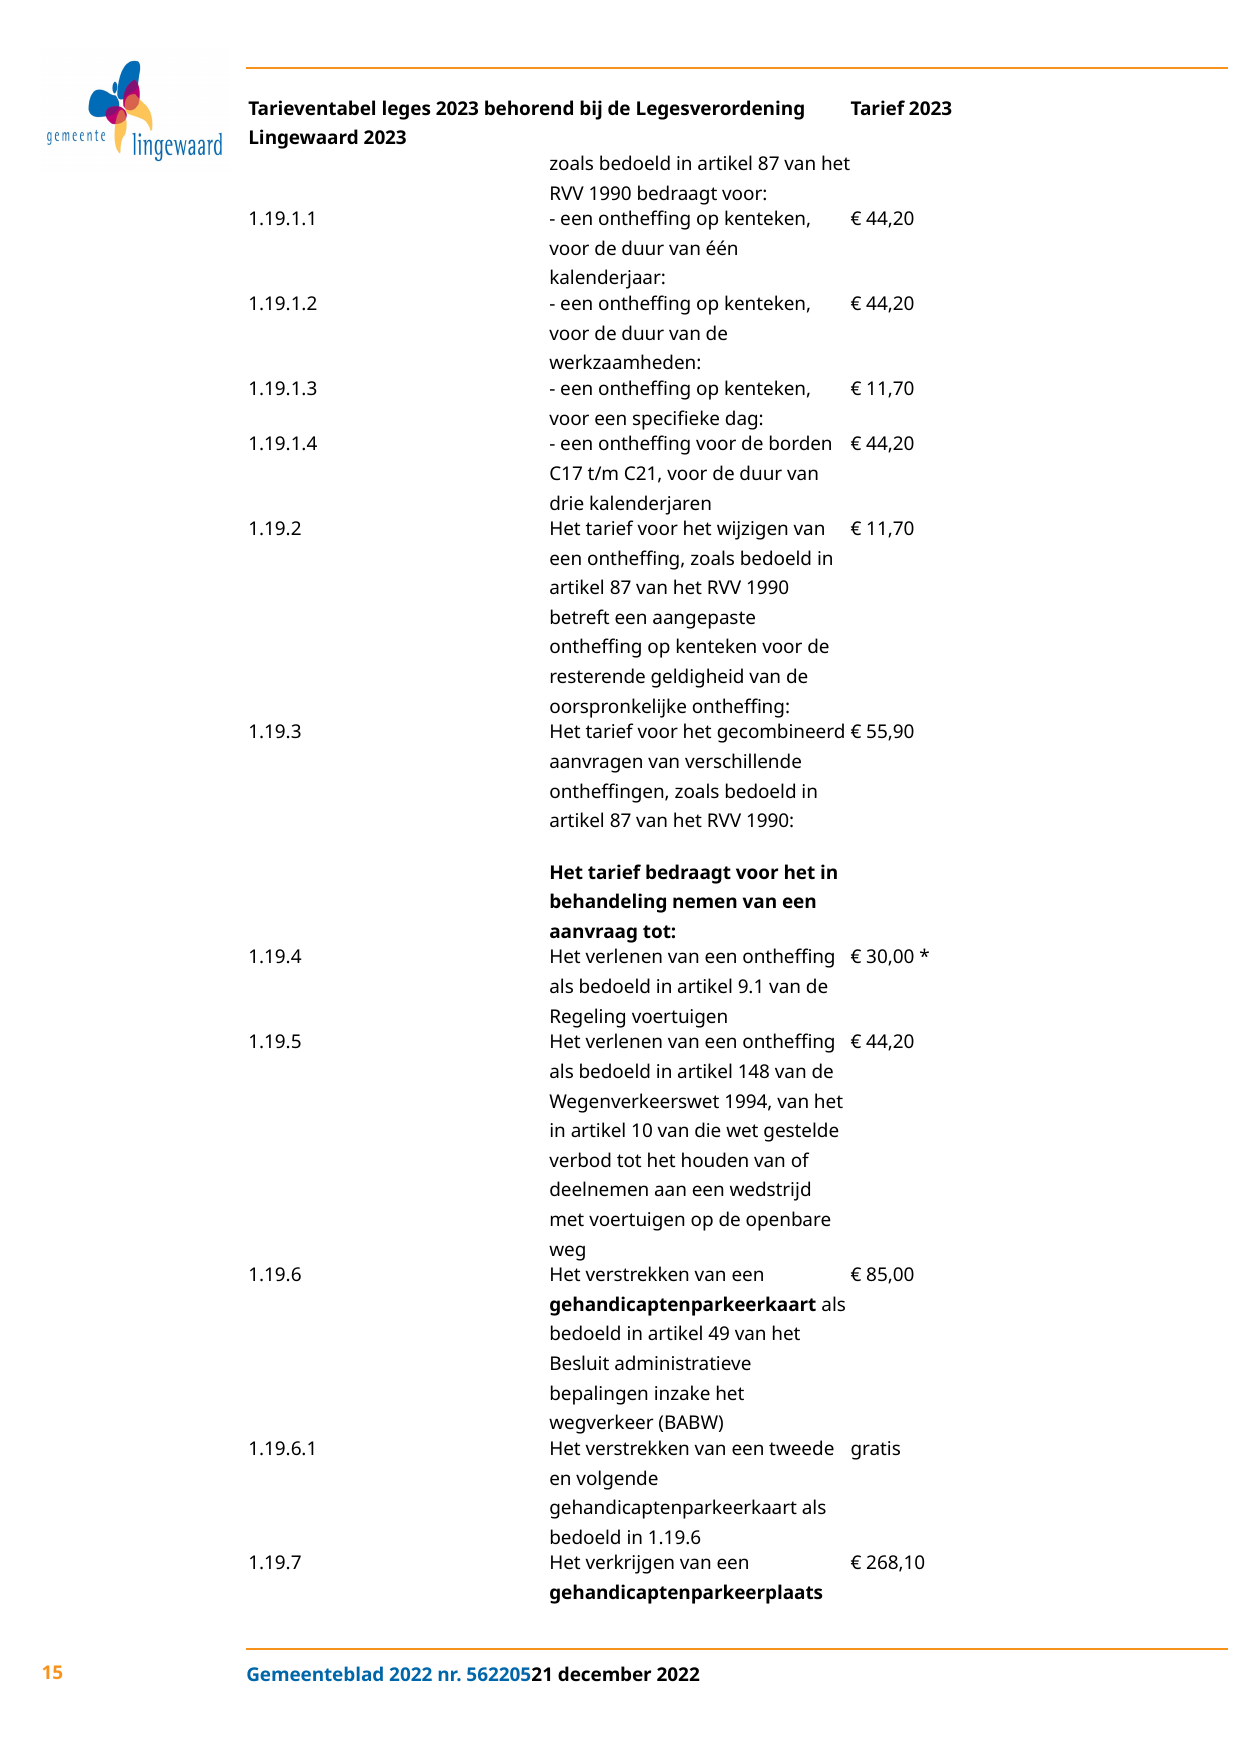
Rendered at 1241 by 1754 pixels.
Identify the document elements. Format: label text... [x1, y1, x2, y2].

table_cell € 30,00 * [850, 944, 1152, 1029]
table_cell Het tarief voor het wijzigen van een ontheffing, zoals bedoeld in artikel 87 van het RVV 1990 betreft een aangepaste ontheffing op kenteken voor de resterende geldigheid van de oorspronkelijke ontheffing: [549, 515, 850, 719]
table_cell [850, 150, 1152, 205]
table_cell 1.19.6 [248, 1261, 549, 1435]
table_cell - een ontheffing op kenteken, voor de duur van één kalenderjaar: [549, 205, 850, 290]
table_header Tarief 2023 [850, 95, 1152, 150]
table_cell 1.19.7 [248, 1550, 549, 1605]
table_cell Het verlenen van een ontheffing als bedoeld in artikel 9.1 van de Regeling voertuigen [549, 944, 850, 1029]
table_cell Het verlenen van een ontheffing als bedoeld in artikel 148 van de Wegenverkeerswet 1994, van het in artikel 10 van die wet gestelde verbod tot het houden van of deelnemen aan een wedstrijd met voertuigen op de openbare weg [549, 1029, 850, 1261]
picture [41, 47, 231, 172]
table_cell € 44,20 [850, 290, 1152, 375]
table_cell [850, 859, 1152, 944]
table_cell [248, 150, 549, 205]
table_cell - een ontheffing op kenteken, voor de duur van de werkzaamheden: [549, 290, 850, 375]
table_cell € 44,20 [850, 1029, 1152, 1261]
table_cell 1.19.2 [248, 515, 549, 719]
table_cell € 55,90 [850, 719, 1152, 833]
table_cell € 268,10 [850, 1550, 1152, 1605]
table_cell 1.19.4 [248, 944, 549, 1029]
table_cell - een ontheffing voor de borden C17 t/m C21, voor de duur van drie kalenderjaren [549, 431, 850, 515]
table_cell € 44,20 [850, 431, 1152, 515]
table_cell Het verstrekken van een gehandicaptenparkeerkaart als bedoeld in artikel 49 van het Besluit administratieve bepalingen inzake het wegverkeer (BABW) [549, 1261, 850, 1435]
table_cell 1.19.5 [248, 1029, 549, 1261]
table_cell € 85,00 [850, 1261, 1152, 1435]
table_cell 1.19.1.3 [248, 375, 549, 431]
table_cell € 11,70 [850, 375, 1152, 431]
table_cell Het verstrekken van een tweede en volgende gehandicaptenparkeerkaart als bedoeld in 1.19.6 [549, 1435, 850, 1549]
table_cell Het tarief voor het gecombineerd aanvragen van verschillende ontheffingen, zoals bedoeld in artikel 87 van het RVV 1990: [549, 719, 850, 833]
table_cell 1.19.1.1 [248, 205, 549, 290]
table_cell [248, 833, 549, 859]
table_cell 1.19.1.4 [248, 431, 549, 515]
table_cell zoals bedoeld in artikel 87 van het RVV 1990 bedraagt voor: [549, 150, 850, 205]
table_cell 1.19.6.1 [248, 1435, 549, 1549]
table_cell - een ontheffing op kenteken, voor een specifieke dag: [549, 375, 850, 431]
table_cell € 11,70 [850, 515, 1152, 719]
table_cell Het verkrijgen van een gehandicaptenparkeerplaats [549, 1550, 850, 1605]
table_cell gratis [850, 1435, 1152, 1549]
table_cell Het tarief bedraagt voor het in behandeling nemen van een aanvraag tot: [549, 859, 850, 944]
table_cell € 44,20 [850, 205, 1152, 290]
table_cell [248, 859, 549, 944]
table_cell 1.19.3 [248, 719, 549, 833]
table_header Tarieventabel leges 2023 behorend bij de Legesverordening Lingewaard 2023 [248, 95, 850, 150]
table_cell [549, 833, 850, 859]
table_cell [850, 833, 1152, 859]
table_cell 1.19.1.2 [248, 290, 549, 375]
